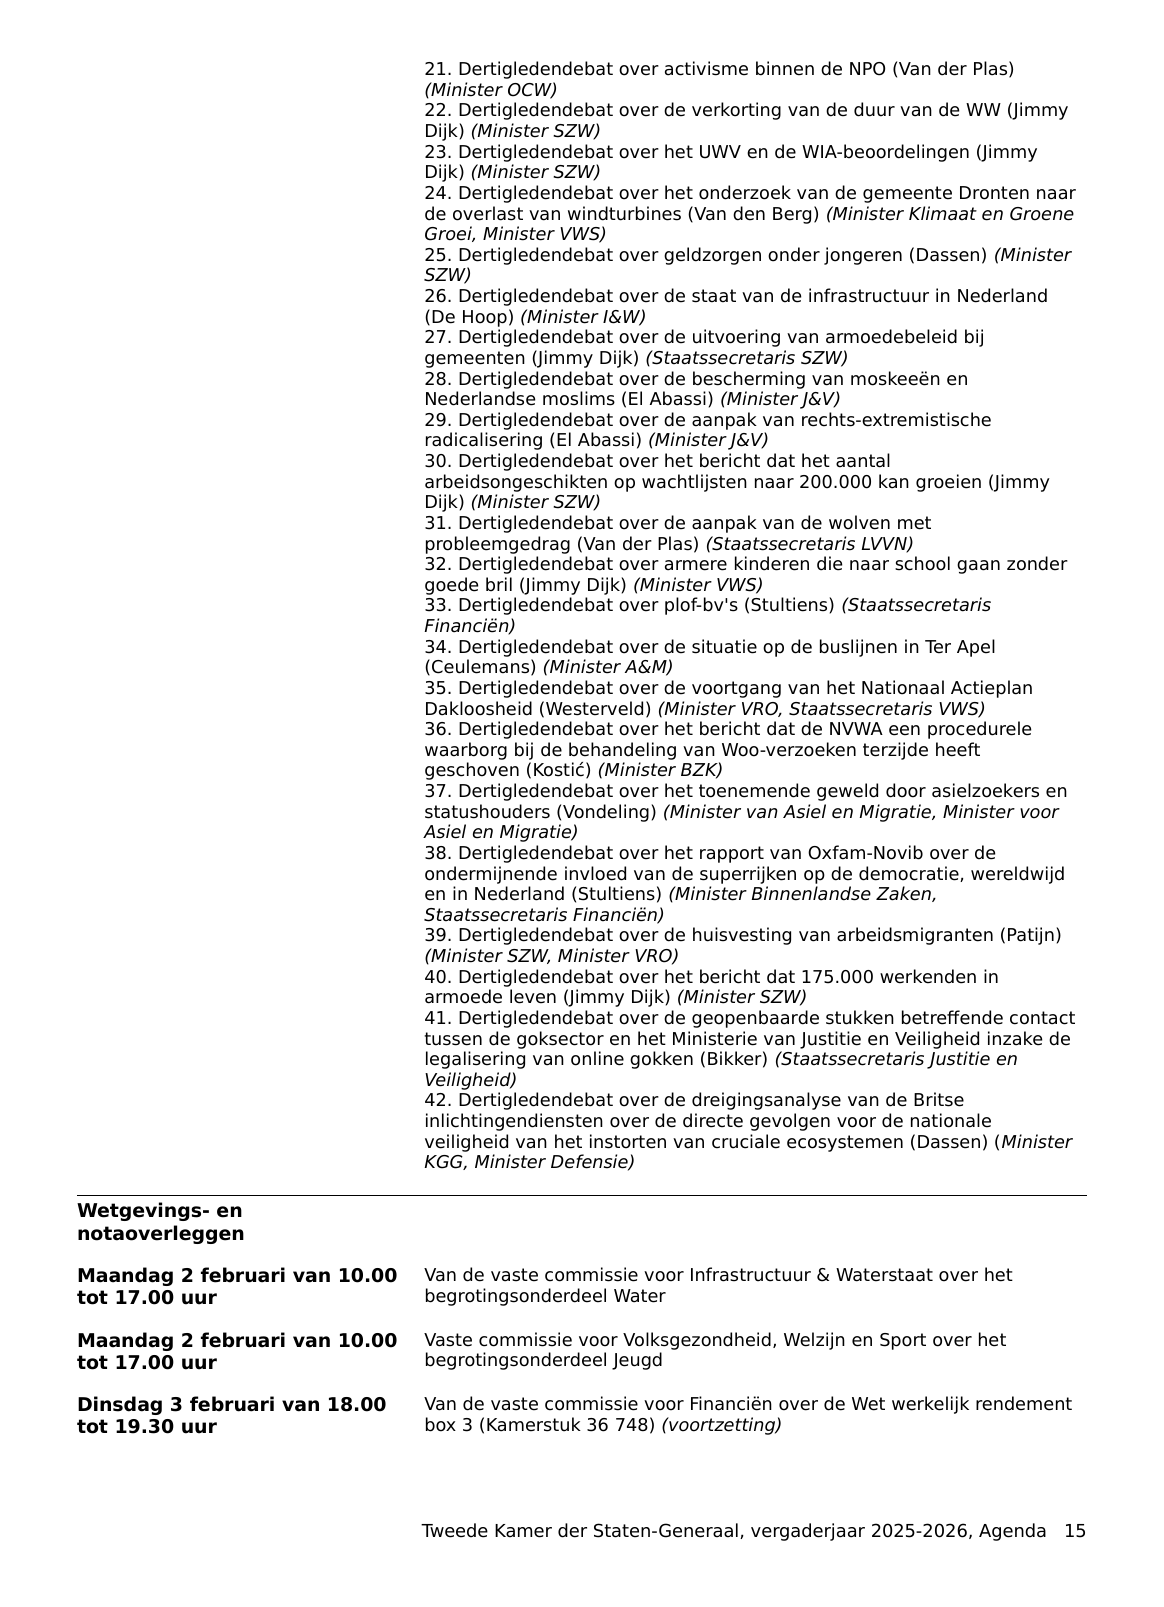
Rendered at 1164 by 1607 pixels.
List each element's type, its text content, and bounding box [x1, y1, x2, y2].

table_cell 40. Dertigledendebat over het bericht dat 175.000 werkenden in armoede leven (Jimmy Dijk) (Minister SZW) [418, 967, 1087, 1008]
table_cell [77, 59, 401, 100]
table_cell [77, 1374, 401, 1394]
table_cell [77, 286, 401, 327]
table_header [418, 1196, 1087, 1244]
table_cell [77, 637, 401, 678]
table_cell [401, 843, 418, 925]
table_header Wetgevings- en notaoverleggen [77, 1196, 401, 1244]
table_cell [401, 245, 418, 286]
table_cell [77, 595, 401, 637]
table_cell [77, 327, 401, 368]
table_cell [401, 637, 418, 678]
table_cell Vaste commissie voor Volksgezondheid, Welzijn en Sport over het begrotingsonderdeel Jeugd [418, 1330, 1087, 1373]
table_cell [401, 286, 418, 327]
table_cell [418, 1438, 1087, 1459]
table_cell [77, 451, 401, 513]
table_cell [77, 554, 401, 595]
table_cell [401, 513, 418, 554]
table_cell [77, 369, 401, 410]
table_cell [77, 719, 401, 781]
table_cell [401, 1090, 418, 1173]
table_cell 34. Dertigledendebat over de situatie op de buslijnen in Ter Apel (Ceulemans) (Minister A&M) [418, 637, 1087, 678]
table_cell [401, 781, 418, 843]
table_cell [77, 1309, 401, 1329]
table_cell [77, 1008, 401, 1090]
table_cell 33. Dertigledendebat over plof-bv's (Stultiens) (Staatssecretaris Financiën) [418, 595, 1087, 637]
table_cell [401, 1330, 418, 1373]
table_cell [401, 1244, 418, 1265]
table_cell 29. Dertigledendebat over de aanpak van rechts-extremistische radicalisering (El Abassi) (Minister J&V) [418, 410, 1087, 451]
table_cell [418, 1309, 1087, 1329]
table_cell 31. Dertigledendebat over de aanpak van de wolven met probleemgedrag (Van der Plas) (Staatssecretaris LVVN) [418, 513, 1087, 554]
table_cell [401, 142, 418, 183]
table_cell [401, 719, 418, 781]
table_cell [77, 1244, 401, 1265]
table_cell Maandag 2 februari van 10.00 tot 17.00 uur [77, 1265, 401, 1309]
table_cell 27. Dertigledendebat over de uitvoering van armoedebeleid bij gemeenten (Jimmy Dijk) (Staatssecretaris SZW) [418, 327, 1087, 368]
table_cell Van de vaste commissie voor Infrastructuur & Waterstaat over het begrotingsonderdeel Water [418, 1265, 1087, 1309]
table_cell [77, 843, 401, 925]
table_cell 39. Dertigledendebat over de huisvesting van arbeidsmigranten (Patijn) (Minister SZW, Minister VRO) [418, 925, 1087, 967]
table_cell [401, 410, 418, 451]
table_cell [77, 781, 401, 843]
table_cell [77, 183, 401, 245]
table_cell [401, 967, 418, 1008]
table_cell 41. Dertigledendebat over de geopenbaarde stukken betreffende contact tussen de goksector en het Ministerie van Justitie en Veiligheid inzake de legalisering van online gokken (Bikker) (Staatssecretaris Justitie en Veiligheid) [418, 1008, 1087, 1090]
table_cell [401, 1374, 418, 1394]
table_cell 23. Dertigledendebat over het UWV en de WIA-beoordelingen (Jimmy Dijk) (Minister SZW) [418, 142, 1087, 183]
table_cell [401, 327, 418, 368]
table_cell 35. Dertigledendebat over de voortgang van het Nationaal Actieplan Dakloosheid (Westerveld) (Minister VRO, Staatssecretaris VWS) [418, 678, 1087, 719]
table_cell [401, 1394, 418, 1438]
table_cell [77, 245, 401, 286]
table_cell [401, 59, 418, 100]
table_cell [401, 925, 418, 967]
table_cell [418, 1244, 1087, 1265]
table_cell [77, 100, 401, 142]
table_cell [401, 595, 418, 637]
table_cell 36. Dertigledendebat over het bericht dat de NVWA een procedurele waarborg bij de behandeling van Woo-verzoeken terzijde heeft geschoven (Kostić) (Minister BZK) [418, 719, 1087, 781]
table_cell [77, 410, 401, 451]
table_cell 42. Dertigledendebat over de dreigingsanalyse van de Britse inlichtingendiensten over de directe gevolgen voor de nationale veiligheid van het instorten van cruciale ecosystemen (Dassen) (Minister KGG, Minister Defensie) [418, 1090, 1087, 1173]
table_cell [77, 925, 401, 967]
table_cell Dinsdag 3 februari van 18.00 tot 19.30 uur [77, 1394, 401, 1438]
table_cell 24. Dertigledendebat over het onderzoek van de gemeente Dronten naar de overlast van windturbines (Van den Berg) (Minister Klimaat en Groene Groei, Minister VWS) [418, 183, 1087, 245]
table_cell [77, 1090, 401, 1173]
table_cell 28. Dertigledendebat over de bescherming van moskeeën en Nederlandse moslims (El Abassi) (Minister J&V) [418, 369, 1087, 410]
table_cell 26. Dertigledendebat over de staat van de infrastructuur in Nederland (De Hoop) (Minister I&W) [418, 286, 1087, 327]
table_cell [401, 369, 418, 410]
table_cell 32. Dertigledendebat over armere kinderen die naar school gaan zonder goede bril (Jimmy Dijk) (Minister VWS) [418, 554, 1087, 595]
table_cell [77, 678, 401, 719]
table_cell [401, 1265, 418, 1309]
table_cell [77, 513, 401, 554]
table_cell Van de vaste commissie voor Financiën over de Wet werkelijk rendement box 3 (Kamerstuk 36 748) (voortzetting) [418, 1394, 1087, 1438]
table_cell [401, 554, 418, 595]
table_cell [401, 678, 418, 719]
table_cell 22. Dertigledendebat over de verkorting van de duur van de WW (Jimmy Dijk) (Minister SZW) [418, 100, 1087, 142]
table_cell [77, 1438, 401, 1459]
table_cell [401, 451, 418, 513]
table_cell [401, 1438, 418, 1459]
table_cell 21. Dertigledendebat over activisme binnen de NPO (Van der Plas) (Minister OCW) [418, 59, 1087, 100]
table_cell [418, 1374, 1087, 1394]
table_cell [77, 142, 401, 183]
table_cell [77, 967, 401, 1008]
table_cell 37. Dertigledendebat over het toenemende geweld door asielzoekers en statushouders (Vondeling) (Minister van Asiel en Migratie, Minister voor Asiel en Migratie) [418, 781, 1087, 843]
table_cell 30. Dertigledendebat over het bericht dat het aantal arbeidsongeschikten op wachtlijsten naar 200.000 kan groeien (Jimmy Dijk) (Minister SZW) [418, 451, 1087, 513]
table_cell [401, 183, 418, 245]
table_header [401, 1196, 418, 1244]
table_cell 25. Dertigledendebat over geldzorgen onder jongeren (Dassen) (Minister SZW) [418, 245, 1087, 286]
table_cell Maandag 2 februari van 10.00 tot 17.00 uur [77, 1330, 401, 1373]
table_cell [401, 1008, 418, 1090]
table_cell [401, 1309, 418, 1329]
table_cell [401, 100, 418, 142]
table_cell 38. Dertigledendebat over het rapport van Oxfam-Novib over de ondermijnende invloed van de superrijken op de democratie, wereldwijd en in Nederland (Stultiens) (Minister Binnenlandse Zaken, Staatssecretaris Financiën) [418, 843, 1087, 925]
